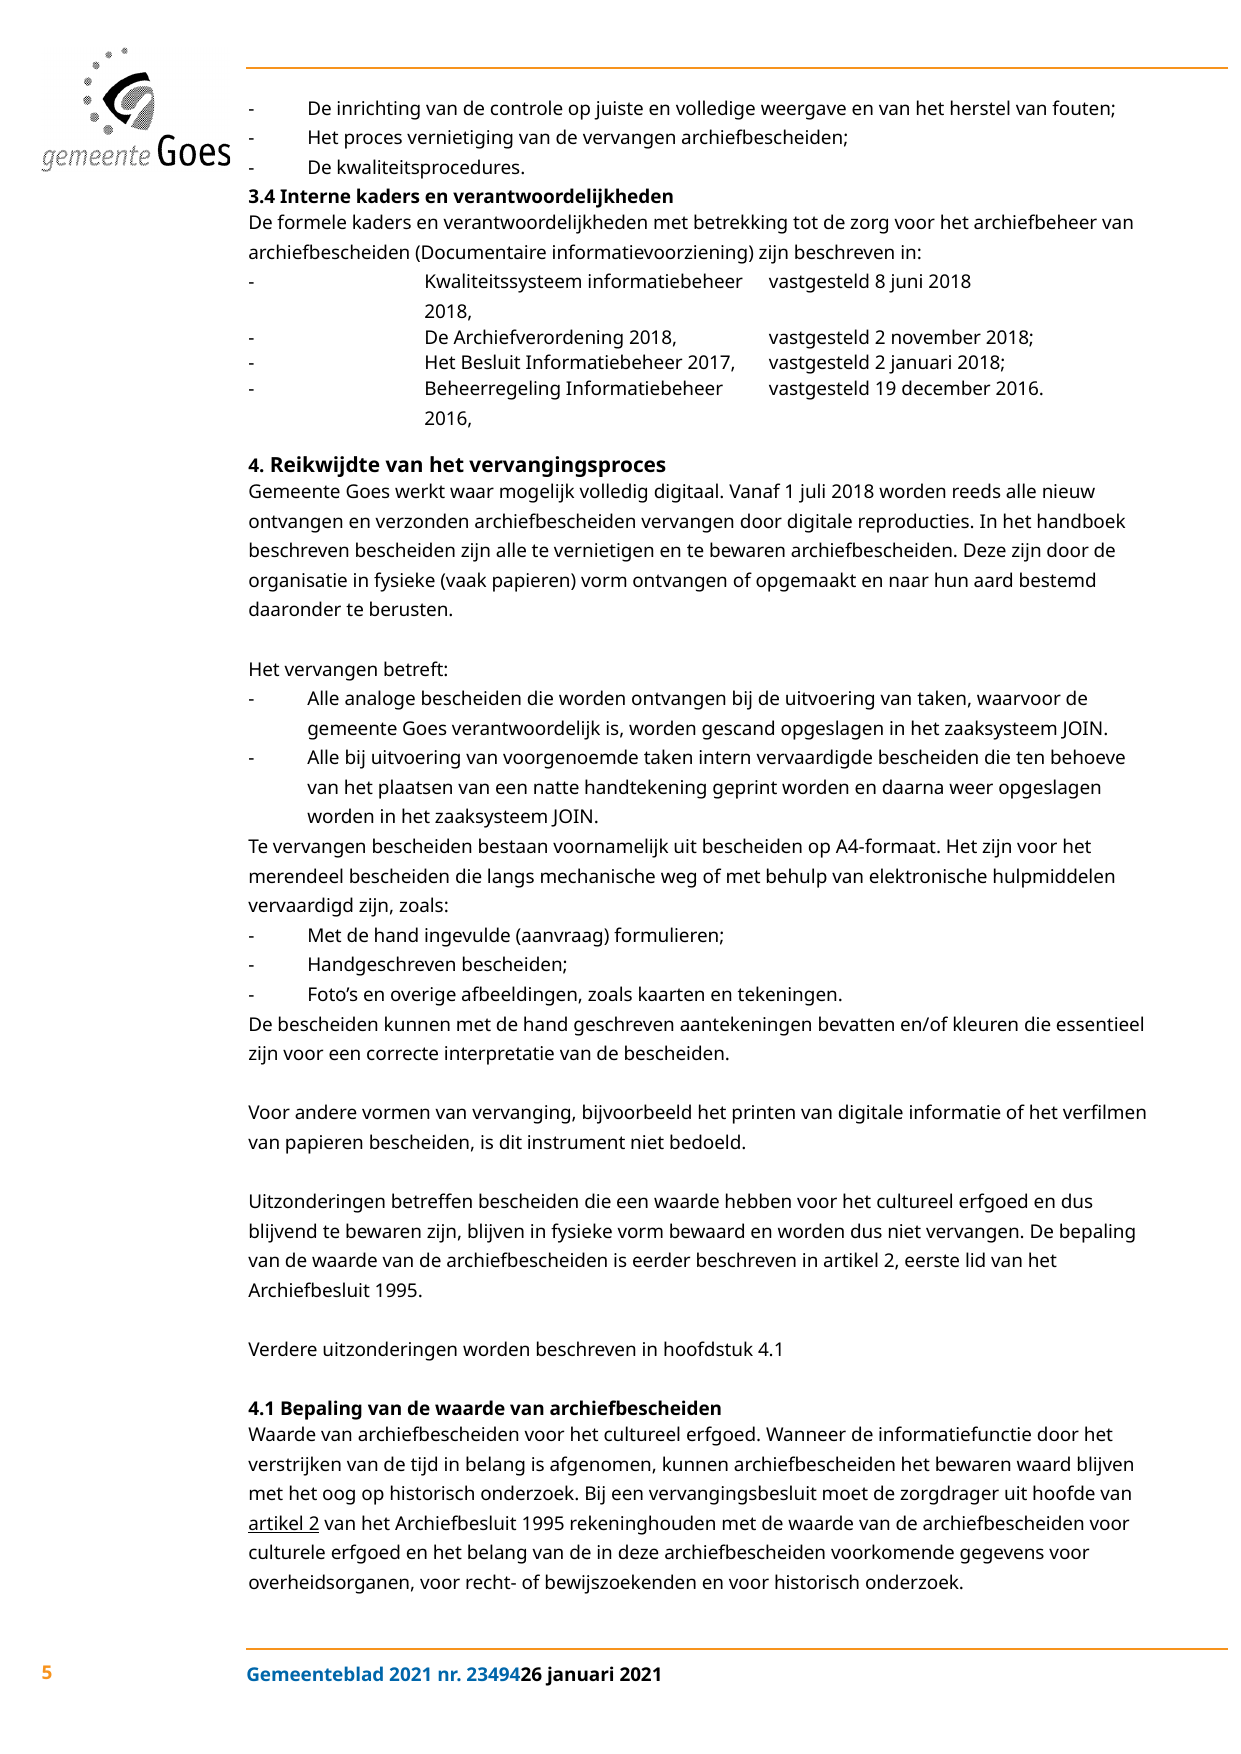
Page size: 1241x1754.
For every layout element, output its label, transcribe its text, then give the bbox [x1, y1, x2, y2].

list Foto’s en overige afbeeldingen, zoals kaarten en tekeningen. [248, 981, 1152, 1007]
list Alle analoge bescheiden die worden ontvangen bij de uitvoering van taken, waarvoor de gemeente Goes verantwoordelijk is, worden gescand opgeslagen in het zaaksysteem JOIN. [248, 685, 1152, 741]
list Het proces vernietiging van de vervangen archiefbescheiden; [248, 124, 1152, 150]
list De kwaliteitsprocedures. [248, 154, 1152, 180]
table_header - [248, 269, 424, 324]
text Gemeente Goes werkt waar mogelijk volledig digitaal. Vanaf 1 juli 2018 worden reeds alle nieuw ontvangen en verzonden archiefbescheiden vervangen door digitale reproducties. In het handboek beschreven bescheiden zijn alle te vernietigen en te bewaren archiefbescheiden. Deze zijn door de organisatie in fysieke (vaak papieren) vorm ontvangen of opgemaakt en naar hun aard bestemd daaronder te berusten. [248, 478, 1152, 622]
text 3.4 Interne kaders en verantwoordelijkheden [248, 183, 1152, 209]
text De bescheiden kunnen met de hand geschreven aantekeningen bevatten en/of kleuren die essentieel zijn voor een correcte interpretatie van de bescheiden. [248, 1011, 1152, 1066]
text 4. Reikwijdte van het vervangingsproces [248, 450, 1152, 478]
text Verdere uitzonderingen worden beschreven in hoofdstuk 4.1 [248, 1336, 1152, 1362]
table_cell Beheerregeling Informatiebeheer 2016, [424, 375, 769, 431]
table_cell - [248, 375, 424, 431]
table_cell - [248, 350, 424, 375]
list Alle bij uitvoering van voorgenoemde taken intern vervaardigde bescheiden die ten behoeve van het plaatsen van een natte handtekening geprint worden en daarna weer opgeslagen worden in het zaaksysteem JOIN. [248, 744, 1152, 829]
list Met de hand ingevulde (aanvraag) formulieren; [248, 922, 1152, 948]
table_header Kwaliteitssysteem informatiebeheer 2018, [424, 269, 769, 324]
list De inrichting van de controle op juiste en volledige weergave en van het herstel van fouten; [248, 95, 1152, 121]
table_cell Het Besluit Informatiebeheer 2017, [424, 350, 769, 375]
table_cell vastgesteld 2 november 2018; [769, 324, 1152, 349]
text Het vervangen betreft: [248, 656, 1152, 682]
text Waarde van archiefbescheiden voor het cultureel erfgoed. Wanneer de informatiefunctie door het verstrijken van de tijd in belang is afgenomen, kunnen archiefbescheiden het bewaren waard blijven met het oog op historisch onderzoek. Bij een vervangingsbesluit moet de zorgdrager uit hoofde van artikel 2 van het Archiefbesluit 1995 rekeninghouden met de waarde van de archiefbescheiden voor culturele erfgoed en het belang van de in deze archiefbescheiden voorkomende gegevens voor overheidsorganen, voor recht- of bewijszoekenden en voor historisch onderzoek. [248, 1421, 1152, 1595]
picture [41, 47, 231, 172]
table_cell - [248, 324, 424, 349]
table_cell vastgesteld 2 januari 2018; [769, 350, 1152, 375]
table_cell vastgesteld 19 december 2016. [769, 375, 1152, 431]
text 4.1 Bepaling van de waarde van archiefbescheiden [248, 1395, 1152, 1421]
text Te vervangen bescheiden bestaan voornamelijk uit bescheiden op A4-formaat. Het zijn voor het merendeel bescheiden die langs mechanische weg of met behulp van elektronische hulpmiddelen vervaardigd zijn, zoals: [248, 833, 1152, 918]
list Handgeschreven bescheiden; [248, 952, 1152, 977]
table_cell De Archiefverordening 2018, [424, 324, 769, 349]
text Uitzonderingen betreffen bescheiden die een waarde hebben voor het cultureel erfgoed en dus blijvend te bewaren zijn, blijven in fysieke vorm bewaard en worden dus niet vervangen. De bepaling van de waarde van de archiefbescheiden is eerder beschreven in artikel 2, eerste lid van het Archiefbesluit 1995. [248, 1188, 1152, 1303]
text Voor andere vormen van vervanging, bijvoorbeeld het printen van digitale informatie of het verfilmen van papieren bescheiden, is dit instrument niet bedoeld. [248, 1099, 1152, 1155]
text De formele kaders en verantwoordelijkheden met betrekking tot de zorg voor het archiefbeheer van archiefbescheiden (Documentaire informatievoorziening) zijn beschreven in: [248, 209, 1152, 264]
table_header vastgesteld 8 juni 2018 [769, 269, 1152, 324]
